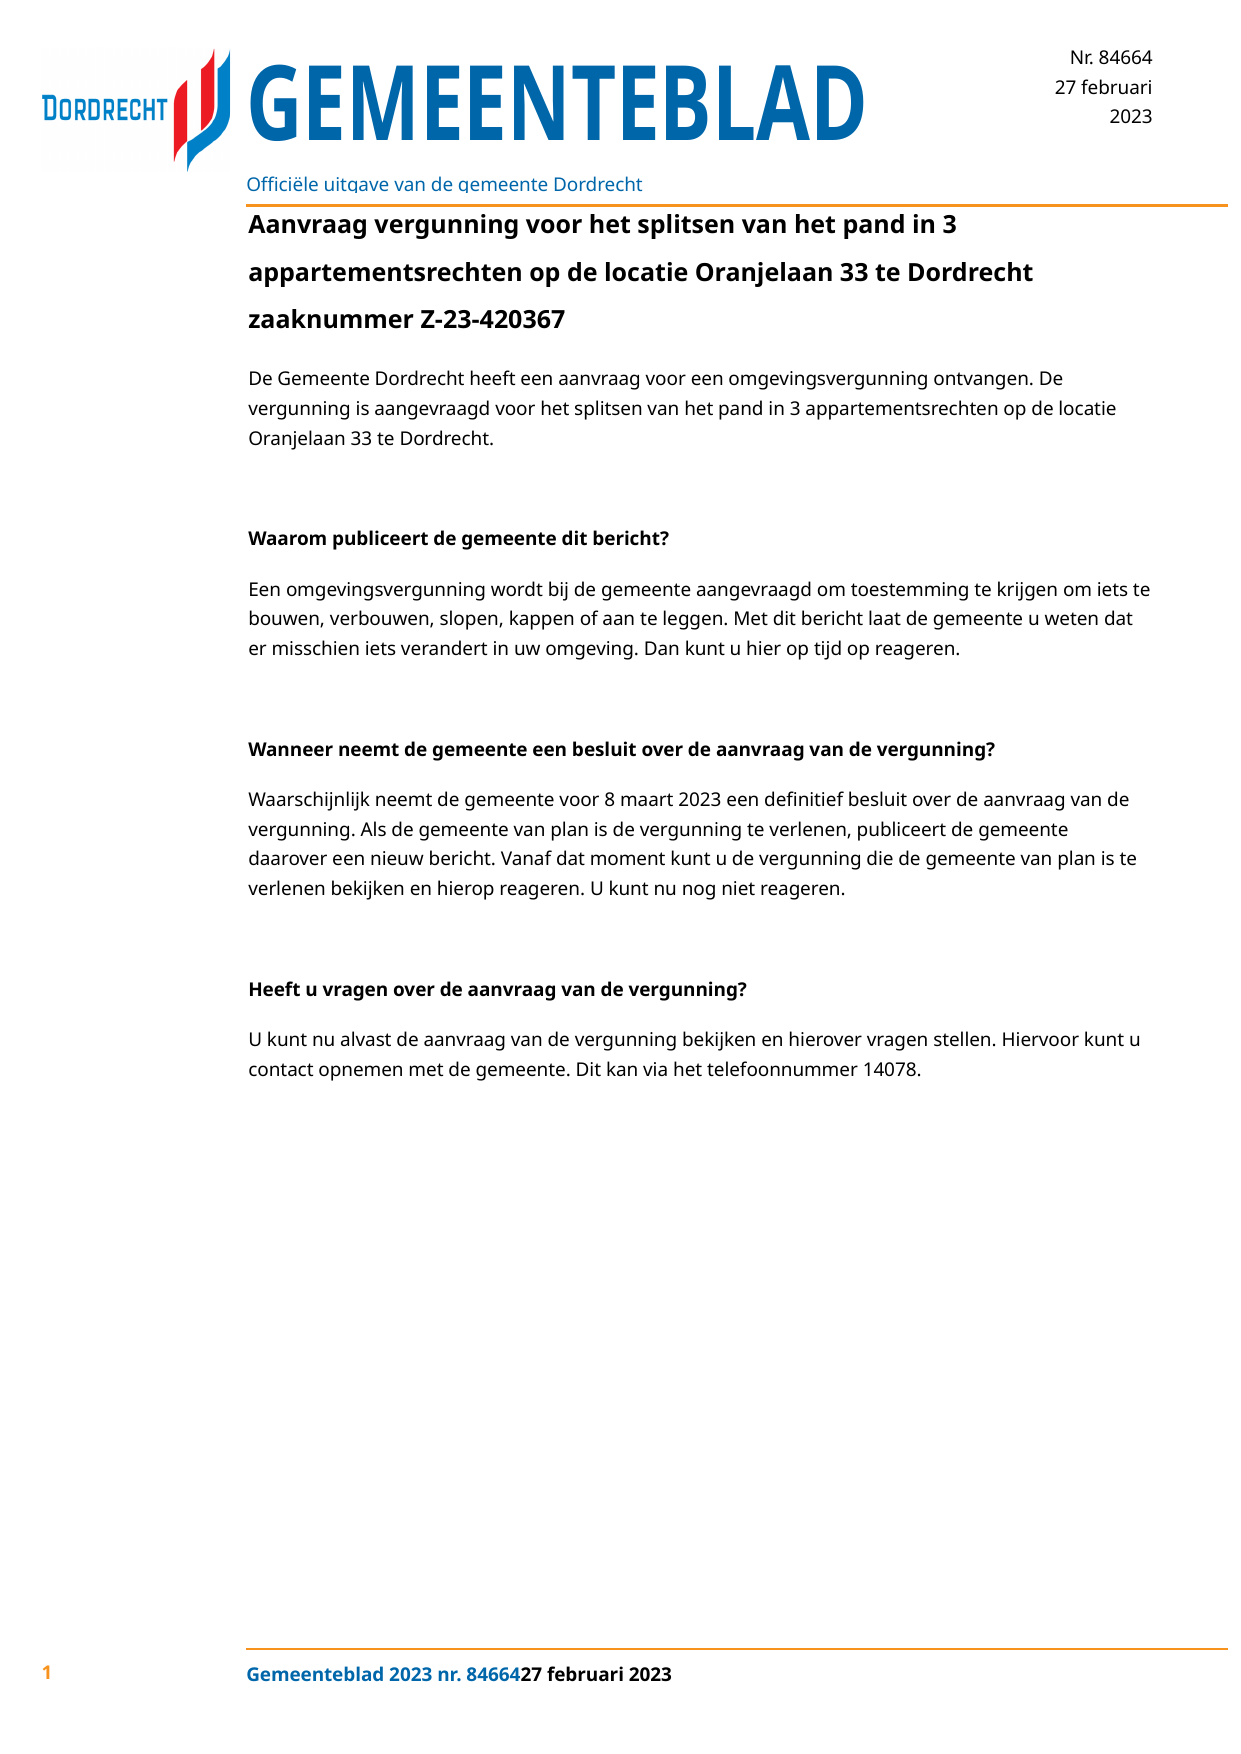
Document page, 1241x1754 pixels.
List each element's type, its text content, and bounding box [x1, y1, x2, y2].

text De Gemeente Dordrecht heeft een aanvraag voor een omgevingsvergunning ontvangen. De vergunning is aangevraagd voor het splitsen van het pand in 3 appartementsrechten op de locatie Oranjelaan 33 te Dordrecht. [248, 366, 1152, 450]
text Heeft u vragen over de aanvraag van de vergunning? [248, 976, 1152, 1002]
text Een omgevingsvergunning wordt bij de gemeente aangevraagd om toestemming te krijgen om iets te bouwen, verbouwen, slopen, kappen of aan te leggen. Met dit bericht laat de gemeente u weten dat er misschien iets verandert in uw omgeving. Dan kunt u hier op tijd op reageren. [248, 576, 1152, 661]
text Wanneer neemt de gemeente een besluit over de aanvraag van de vergunning? [248, 736, 1152, 762]
text Aanvraag vergunning voor het splitsen van het pand in 3 appartementsrechten op de locatie Oranjelaan 33 te Dordrecht zaaknummer Z-23-420367 [248, 207, 1152, 336]
picture [41, 47, 231, 172]
text Waarom publiceert de gemeente dit bericht? [248, 526, 1152, 551]
text U kunt nu alvast de aanvraag van de vergunning bekijken en hierover vragen stellen. Hiervoor kunt u contact opnemen met de gemeente. Dit kan via het telefoonnummer 14078. [248, 1026, 1152, 1082]
text Waarschijnlijk neemt de gemeente voor 8 maart 2023 een definitief besluit over de aanvraag van de vergunning. Als de gemeente van plan is de vergunning te verlenen, publiceert de gemeente daarover een nieuw bericht. Vanaf dat moment kunt u de vergunning die de gemeente van plan is te verlenen bekijken en hierop reageren. U kunt nu nog niet reageren. [248, 786, 1152, 901]
